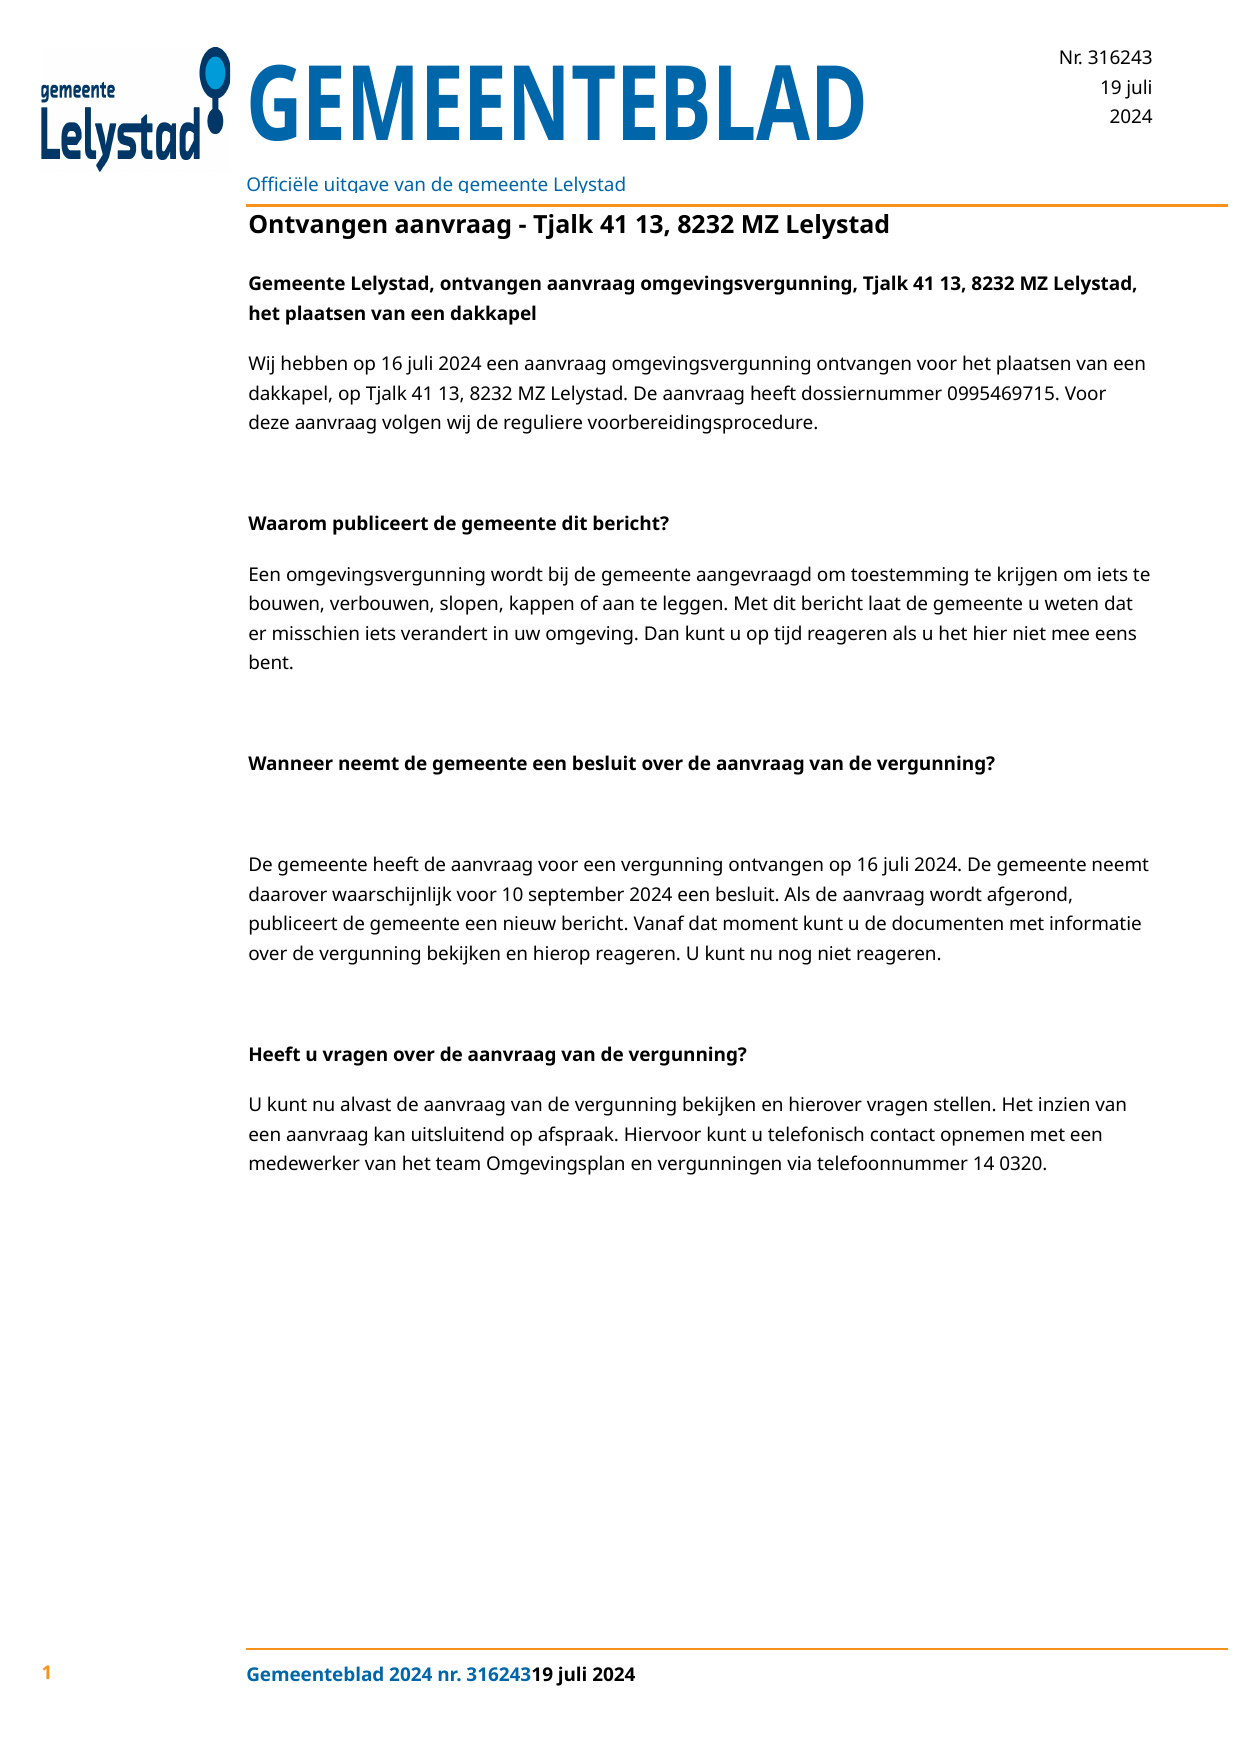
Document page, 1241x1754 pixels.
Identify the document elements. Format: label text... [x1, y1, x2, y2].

text Wij hebben op 16 juli 2024 een aanvraag omgevingsvergunning ontvangen voor het plaatsen van een dakkapel, op Tjalk 41 13, 8232 MZ Lelystad. De aanvraag heeft dossiernummer 0995469715. Voor deze aanvraag volgen wij de reguliere voorbereidingsprocedure. [248, 350, 1152, 435]
picture [41, 47, 231, 172]
text Ontvangen aanvraag - Tjalk 41 13, 8232 MZ Lelystad [248, 207, 1152, 241]
text Wanneer neemt de gemeente een besluit over de aanvraag van de vergunning? [248, 750, 1152, 776]
text Gemeente Lelystad, ontvangen aanvraag omgevingsvergunning, Tjalk 41 13, 8232 MZ Lelystad, het plaatsen van een dakkapel [248, 270, 1152, 326]
text Waarom publiceert de gemeente dit bericht? [248, 510, 1152, 536]
text De gemeente heeft de aanvraag voor een vergunning ontvangen op 16 juli 2024. De gemeente neemt daarover waarschijnlijk voor 10 september 2024 een besluit. Als de aanvraag wordt afgerond, publiceert de gemeente een nieuw bericht. Vanaf dat moment kunt u de documenten met informatie over de vergunning bekijken en hierop reageren. U kunt nu nog niet reageren. [248, 851, 1152, 966]
text Een omgevingsvergunning wordt bij de gemeente aangevraagd om toestemming te krijgen om iets te bouwen, verbouwen, slopen, kappen of aan te leggen. Met dit bericht laat de gemeente u weten dat er misschien iets verandert in uw omgeving. Dan kunt u op tijd reageren als u het hier niet mee eens bent. [248, 561, 1152, 675]
text Heeft u vragen over de aanvraag van de vergunning? [248, 1041, 1152, 1066]
text U kunt nu alvast de aanvraag van de vergunning bekijken en hierover vragen stellen. Het inzien van een aanvraag kan uitsluitend op afspraak. Hiervoor kunt u telefonisch contact opnemen met een medewerker van het team Omgevingsplan en vergunningen via telefoonnummer 14 0320. [248, 1091, 1152, 1176]
